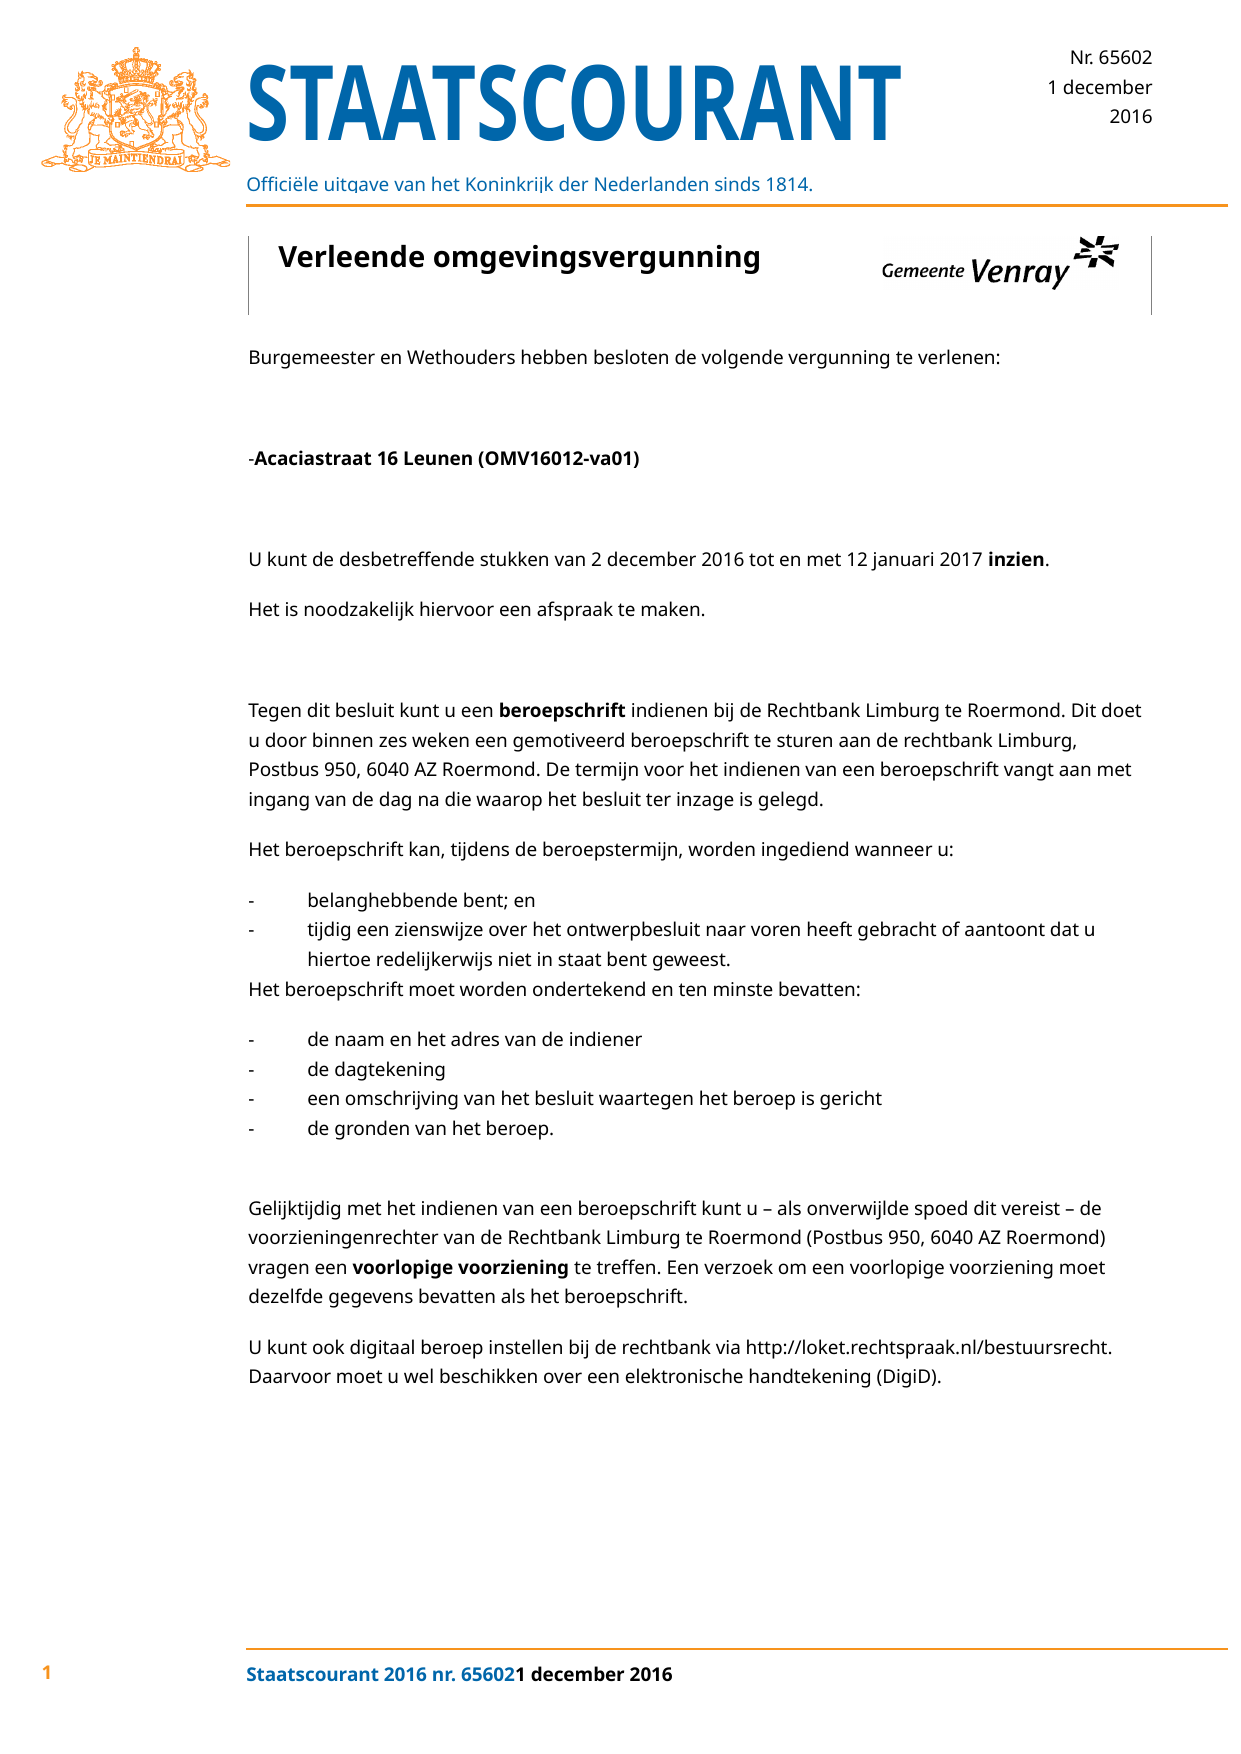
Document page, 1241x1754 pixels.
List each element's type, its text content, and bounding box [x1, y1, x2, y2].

text Tegen dit besluit kunt u een beroepschrift indienen bij de Rechtbank Limburg te Roermond. Dit doet u door binnen zes weken een gemotiveerd beroepschrift te sturen aan de rechtbank Limburg, Postbus 950, 6040 AZ Roermond. De termijn voor het indienen van een beroepschrift vangt aan met ingang van de dag na die waarop het besluit ter inzage is gelegd. [248, 697, 1152, 812]
table_header Verleende omgevingsvergunning [249, 236, 850, 315]
list tijdig een zienswijze over het ontwerpbesluit naar voren heeft gebracht of aantoont dat u hiertoe redelijkerwijs niet in staat bent geweest. [248, 917, 1152, 972]
list een omschrijving van het besluit waartegen het beroep is gericht [248, 1085, 1152, 1111]
text Gelijktijdig met het indienen van een beroepschrift kunt u – als onverwijlde spoed dit vereist – de voorzieningenrechter van de Rechtbank Limburg te Roermond (Postbus 950, 6040 AZ Roermond) vragen een voorlopige voorziening te treffen. Een verzoek om een voorlopige voorziening moet dezelfde gegevens bevatten als het beroepschrift. [248, 1195, 1152, 1309]
text Burgemeester en Wethouders hebben besloten de volgende vergunning te verlenen: [248, 344, 1152, 370]
picture [41, 47, 231, 172]
text -Acaciastraat 16 Leunen (OMV16012-va01) [248, 445, 1152, 471]
text U kunt de desbetreffende stukken van 2 december 2016 tot en met 12 januari 2017 inzien. [248, 546, 1152, 572]
text Het beroepschrift kan, tijdens de beroepstermijn, worden ingediend wanneer u: [248, 837, 1152, 862]
table_header [850, 236, 1151, 315]
picture [882, 236, 1119, 290]
list de dagtekening [248, 1056, 1152, 1082]
text Het beroepschrift moet worden ondertekend en ten minste bevatten: [248, 976, 1152, 1002]
list de gronden van het beroep. [248, 1115, 1152, 1141]
list belanghebbende bent; en [248, 887, 1152, 913]
text Het is noodzakelijk hiervoor een afspraak te maken. [248, 597, 1152, 622]
list de naam en het adres van de indiener [248, 1026, 1152, 1052]
text U kunt ook digitaal beroep instellen bij de rechtbank via http://loket.rechtspraak.nl/bestuursrecht. Daarvoor moet u wel beschikken over een elektronische handtekening (DigiD). [248, 1334, 1152, 1389]
